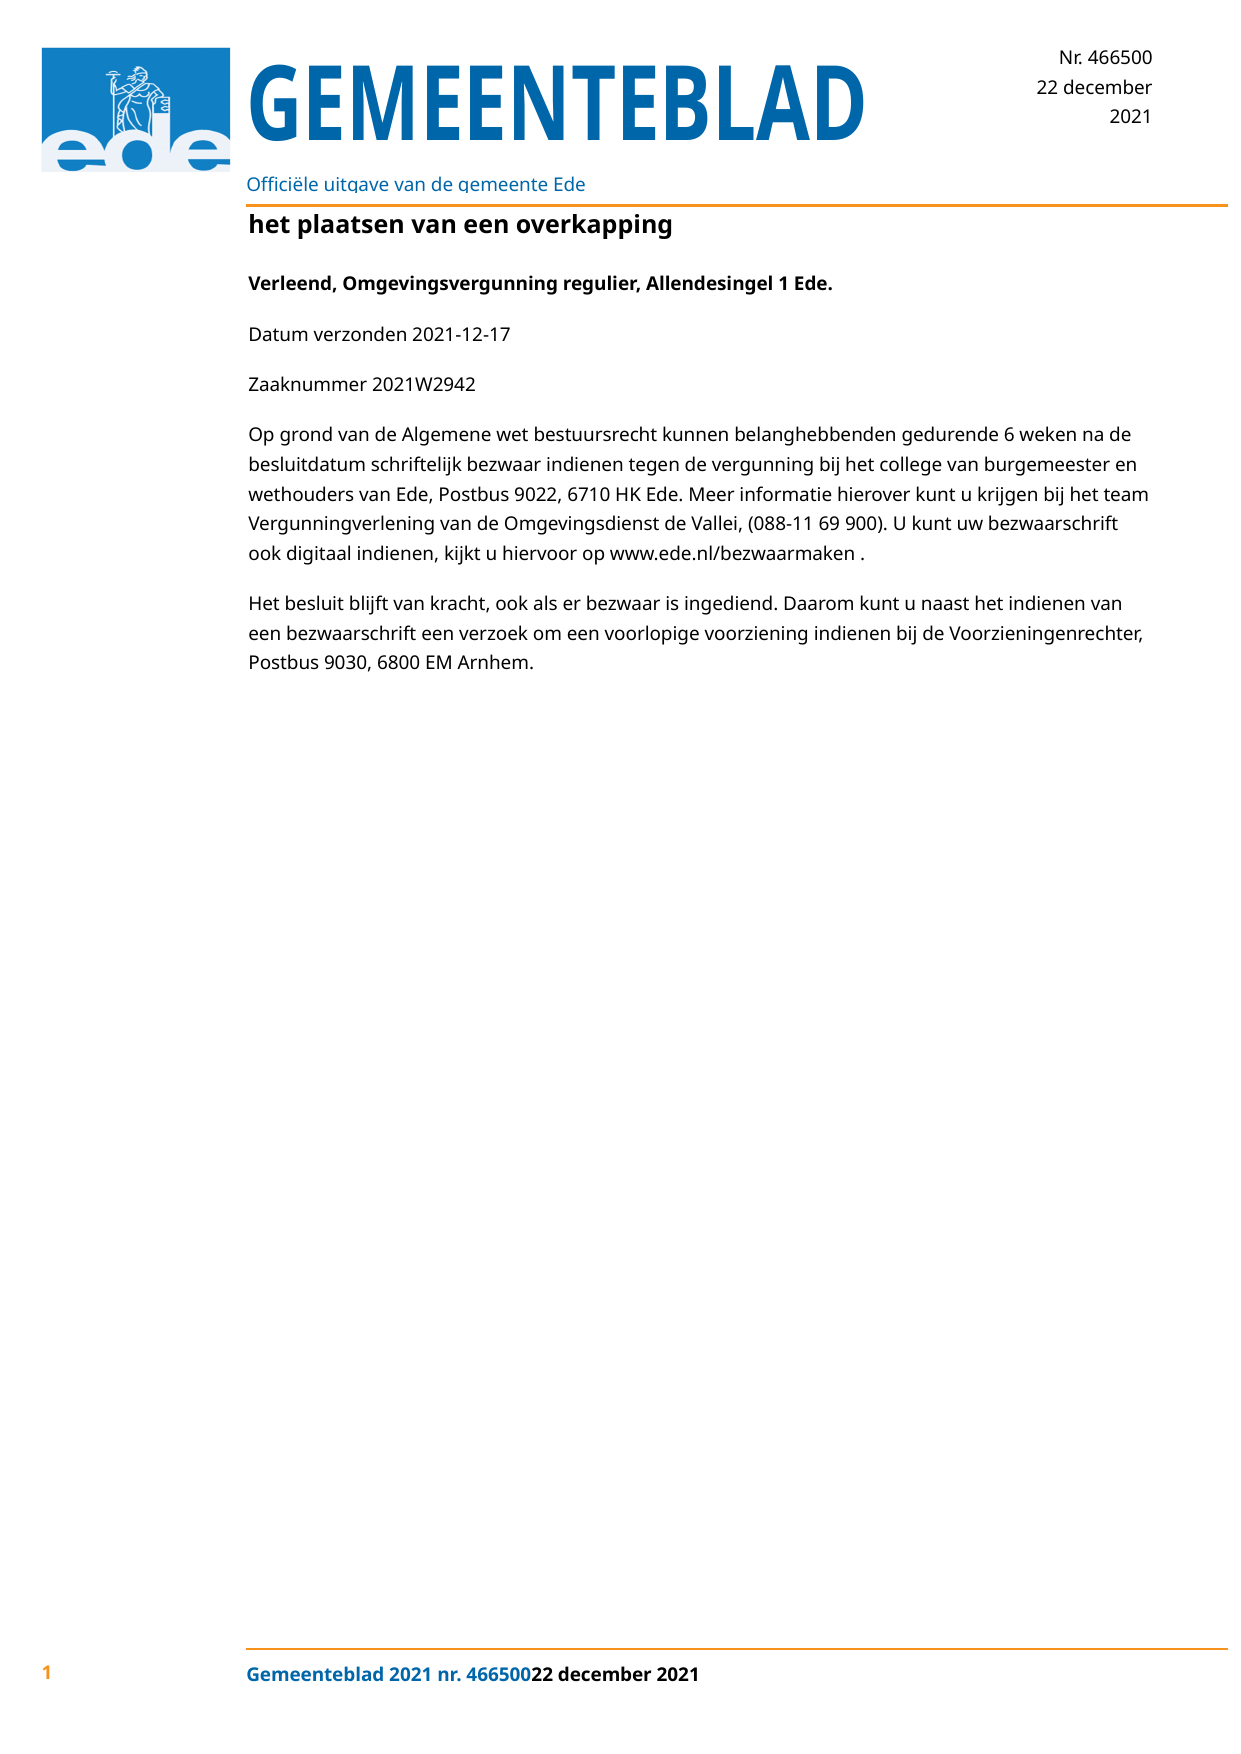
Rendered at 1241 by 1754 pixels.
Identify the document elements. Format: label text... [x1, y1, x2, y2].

text Datum verzonden 2021-12-17 [248, 321, 1152, 346]
text Verleend, Omgevingsvergunning regulier, Allendesingel 1 Ede. [248, 270, 1152, 296]
picture [41, 47, 231, 172]
text Op grond van de Algemene wet bestuursrecht kunnen belanghebbenden gedurende 6 weken na de besluitdatum schriftelijk bezwaar indienen tegen de vergunning bij het college van burgemeester en wethouders van Ede, Postbus 9022, 6710 HK Ede. Meer informatie hierover kunt u krijgen bij het team Vergunningverlening van de Omgevingsdienst de Vallei, (088-11 69 900). U kunt uw bezwaarschrift ook digitaal indienen, kijkt u hiervoor op www.ede.nl/bezwaarmaken . [248, 422, 1152, 566]
text Het besluit blijft van kracht, ook als er bezwaar is ingediend. Daarom kunt u naast het indienen van een bezwaarschrift een verzoek om een voorlopige voorziening indienen bij de Voorzieningenrechter, Postbus 9030, 6800 EM Arnhem. [248, 590, 1152, 675]
text Zaaknummer 2021W2942 [248, 371, 1152, 397]
text het plaatsen van een overkapping [248, 207, 1152, 241]
